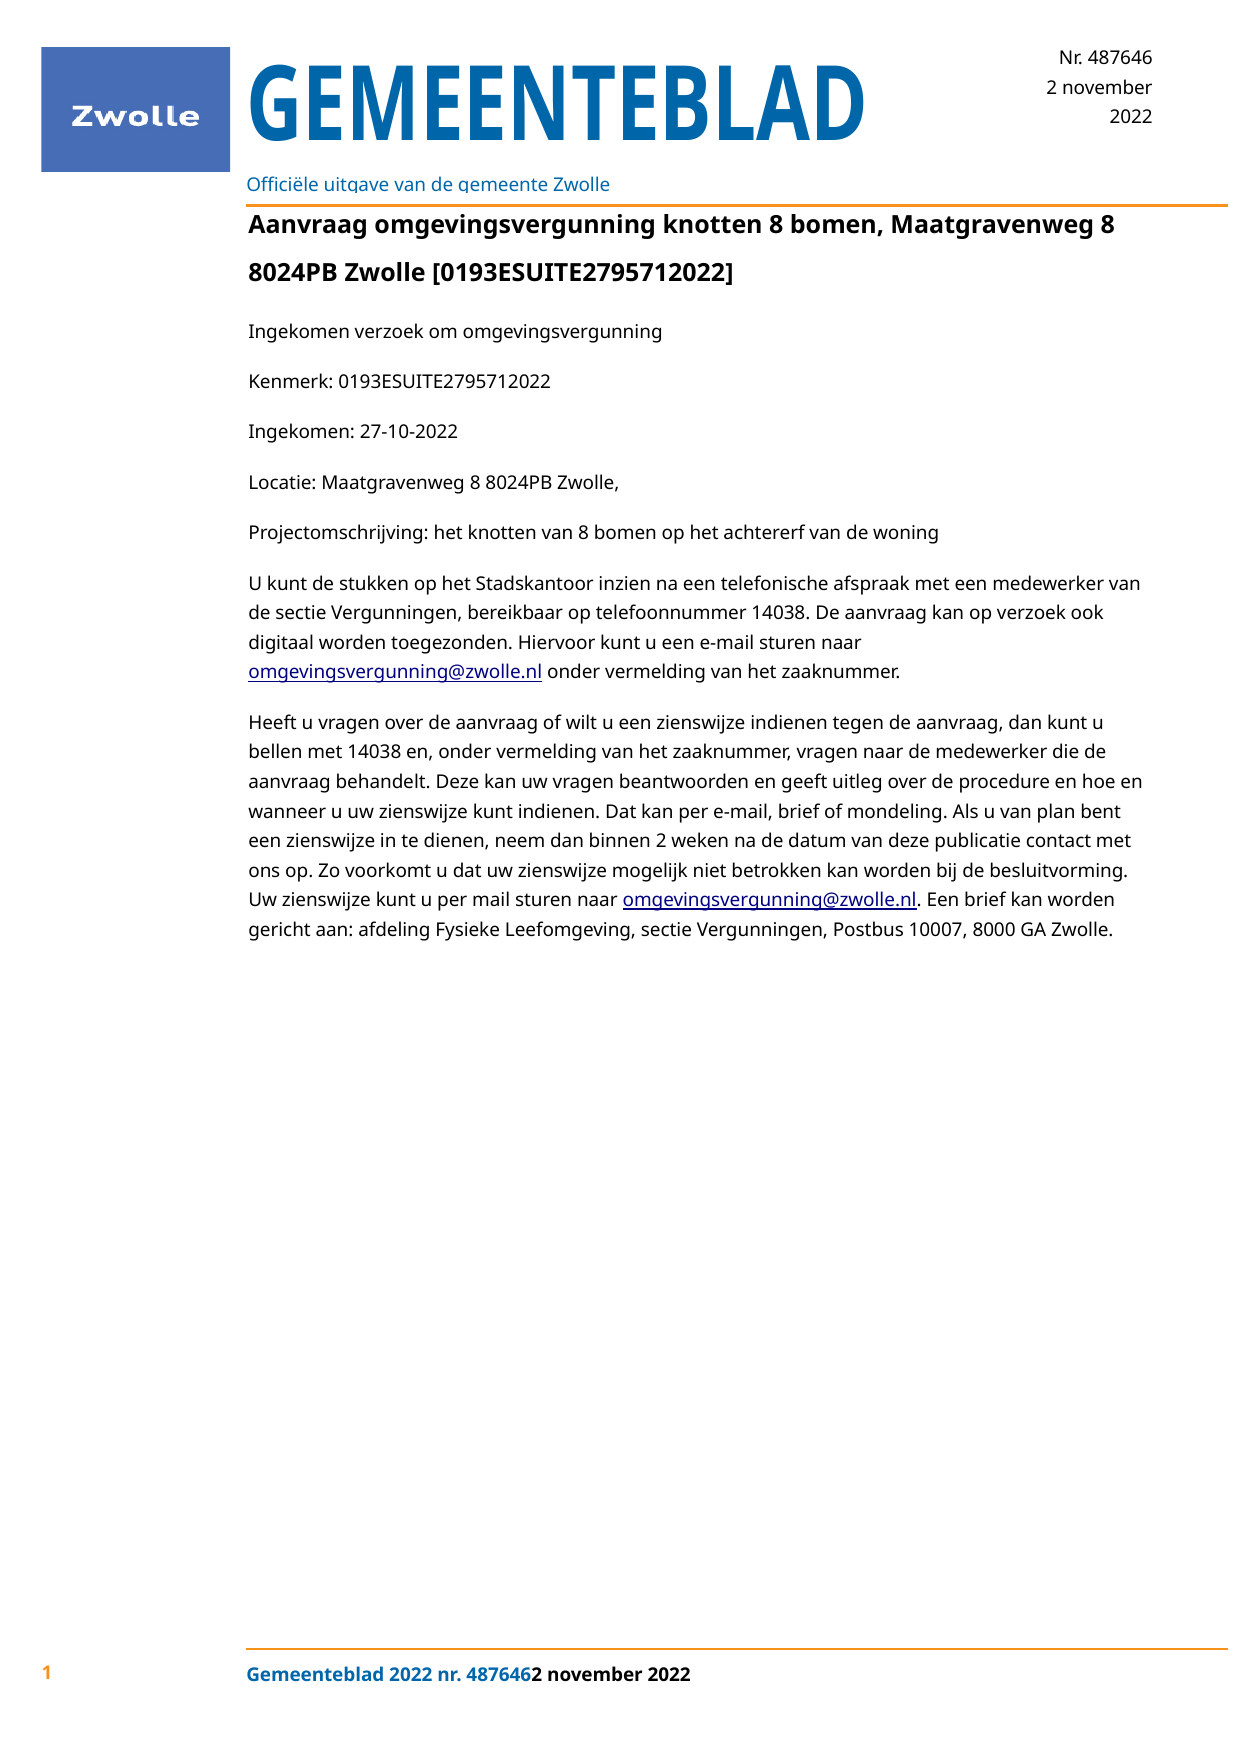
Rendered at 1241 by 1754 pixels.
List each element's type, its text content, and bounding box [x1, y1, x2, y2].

text Ingekomen: 27-10-2022 [248, 419, 1152, 444]
picture [41, 47, 231, 172]
text Kenmerk: 0193ESUITE2795712022 [248, 368, 1152, 394]
text Aanvraag omgevingsvergunning knotten 8 bomen, Maatgravenweg 8 8024PB Zwolle [0193ESUITE2795712022] [248, 207, 1152, 288]
text Heeft u vragen over de aanvraag of wilt u een zienswijze indienen tegen de aanvraag, dan kunt u bellen met 14038 en, onder vermelding van het zaaknummer, vragen naar de medewerker die de aanvraag behandelt. Deze kan uw vragen beantwoorden en geeft uitleg over de procedure en hoe en wanneer u uw zienswijze kunt indienen. Dat kan per e-mail, brief of mondeling. Als u van plan bent een zienswijze in te dienen, neem dan binnen 2 weken na de datum van deze publicatie contact met ons op. Zo voorkomt u dat uw zienswijze mogelijk niet betrokken kan worden bij de besluitvorming. Uw zienswijze kunt u per mail sturen naar omgevingsvergunning@zwolle.nl. Een brief kan worden gericht aan: afdeling Fysieke Leefomgeving, sectie Vergunningen, Postbus 10007, 8000 GA Zwolle. [248, 709, 1152, 942]
text Projectomschrijving: het knotten van 8 bomen op het achtererf van de woning [248, 519, 1152, 545]
text Locatie: Maatgravenweg 8 8024PB Zwolle, [248, 469, 1152, 495]
text U kunt de stukken op het Stadskantoor inzien na een telefonische afspraak met een medewerker van de sectie Vergunningen, bereikbaar op telefoonnummer 14038. De aanvraag kan op verzoek ook digitaal worden toegezonden. Hiervoor kunt u een e-mail sturen naar omgevingsvergunning@zwolle.nl onder vermelding van het zaaknummer. [248, 570, 1152, 684]
text Ingekomen verzoek om omgevingsvergunning [248, 318, 1152, 344]
